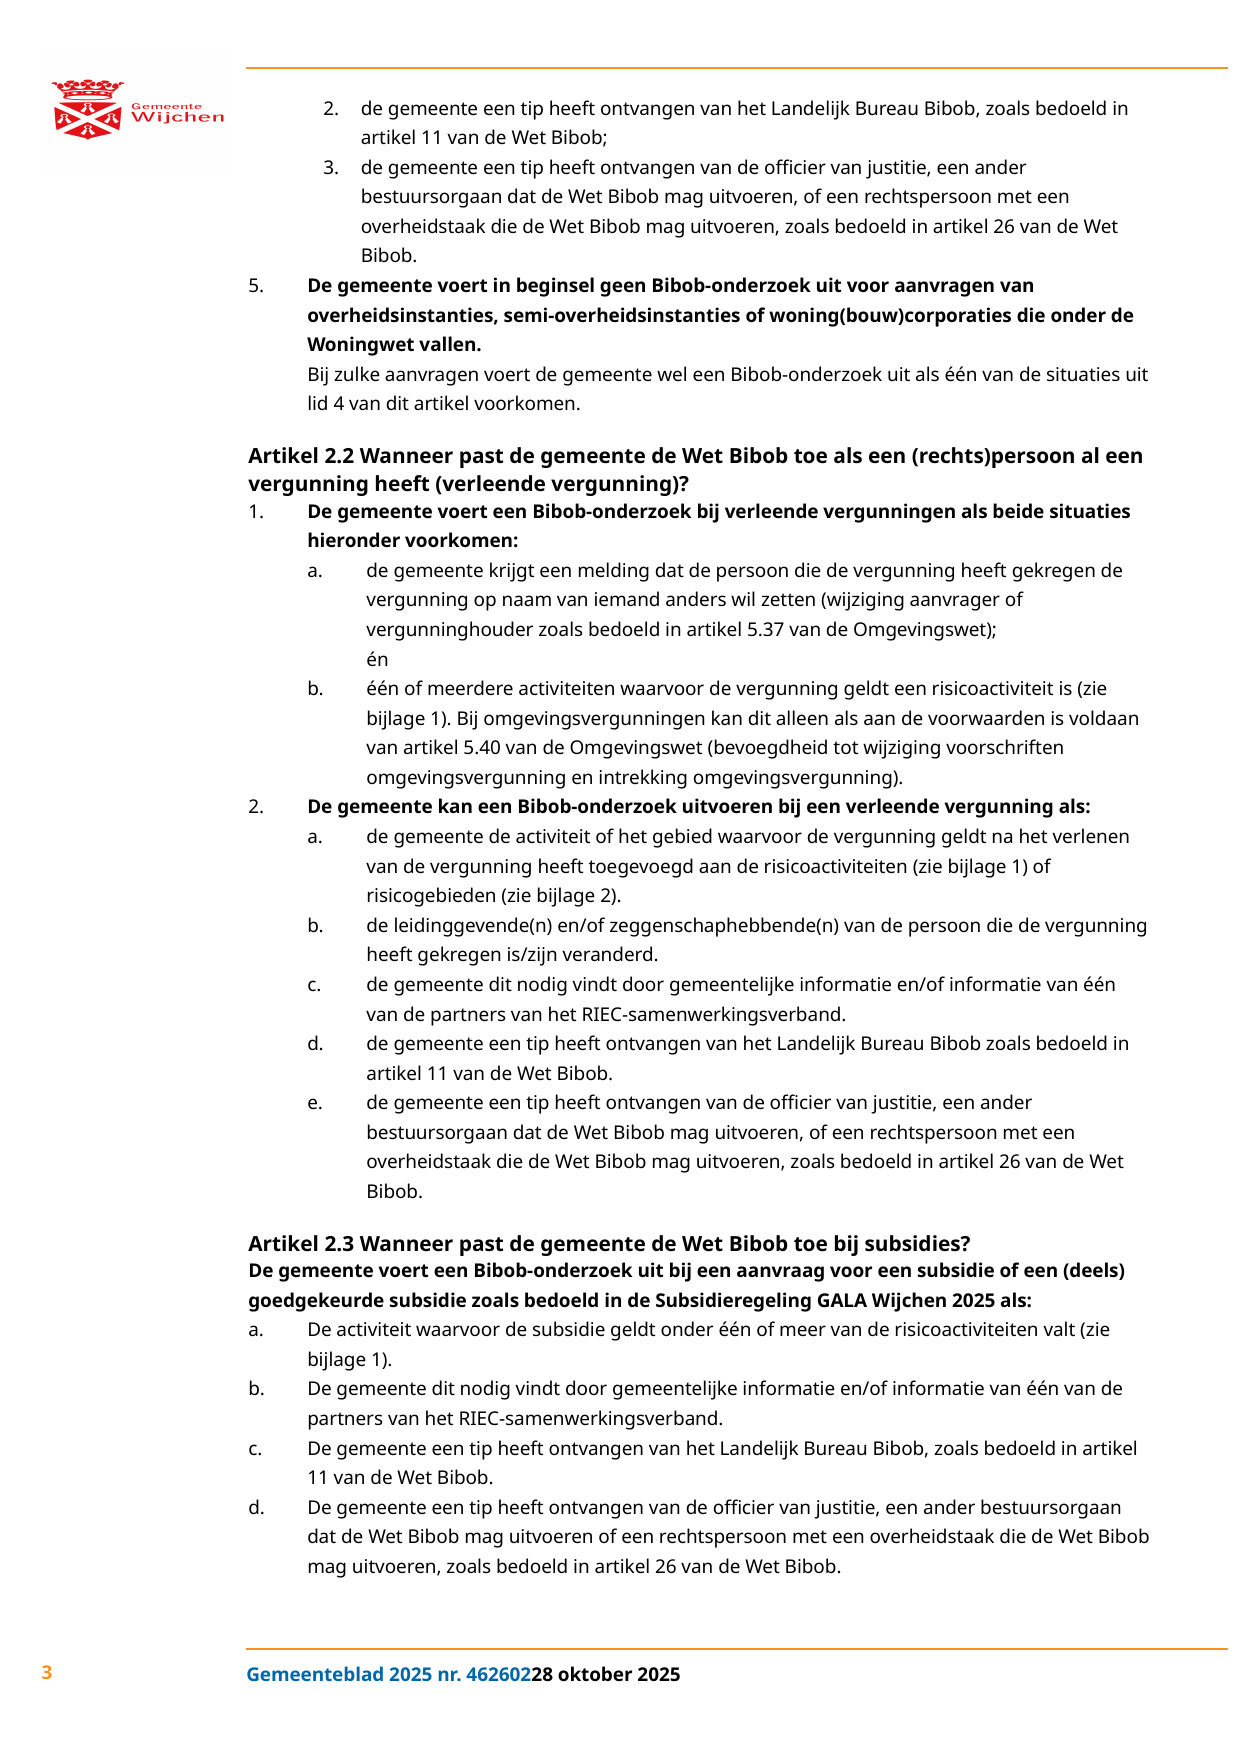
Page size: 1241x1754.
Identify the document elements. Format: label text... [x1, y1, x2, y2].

list de gemeente een tip heeft ontvangen van de officier van justitie, een ander bestuursorgaan dat de Wet Bibob mag uitvoeren, of een rechtspersoon met een overheidstaak die de Wet Bibob mag uitvoeren, zoals bedoeld in artikel 26 van de Wet Bibob. [307, 1089, 1152, 1204]
list de gemeente dit nodig vindt door gemeentelijke informatie en/of informatie van één van de partners van het RIEC-samenwerkingsverband. [307, 971, 1152, 1027]
list én [307, 646, 1152, 672]
list De gemeente een tip heeft ontvangen van de officier van justitie, een ander bestuursorgaan dat de Wet Bibob mag uitvoeren of een rechtspersoon met een overheidstaak die de Wet Bibob mag uitvoeren, zoals bedoeld in artikel 26 van de Wet Bibob. [248, 1494, 1152, 1579]
list De gemeente voert een Bibob-onderzoek bij verleende vergunningen als beide situaties hieronder voorkomen: [248, 498, 1152, 553]
text Artikel 2.2 Wanneer past de gemeente de Wet Bibob toe als een (rechts)persoon al een vergunning heeft (verleende vergunning)? [248, 441, 1152, 498]
list de gemeente de activiteit of het gebied waarvoor de vergunning geldt na het verlenen van de vergunning heeft toegevoegd aan de risicoactiviteiten (zie bijlage 1) of risicogebieden (zie bijlage 2). [307, 823, 1152, 908]
list de gemeente een tip heeft ontvangen van het Landelijk Bureau Bibob, zoals bedoeld in artikel 11 van de Wet Bibob; [323, 95, 1152, 150]
list de gemeente krijgt een melding dat de persoon die de vergunning heeft gekregen de vergunning op naam van iemand anders wil zetten (wijziging aanvrager of vergunninghouder zoals bedoeld in artikel 5.37 van de Omgevingswet); [307, 557, 1152, 642]
list De gemeente een tip heeft ontvangen van het Landelijk Bureau Bibob, zoals bedoeld in artikel 11 van de Wet Bibob. [248, 1435, 1152, 1490]
list de gemeente een tip heeft ontvangen van het Landelijk Bureau Bibob zoals bedoeld in artikel 11 van de Wet Bibob. [307, 1030, 1152, 1086]
list De gemeente dit nodig vindt door gemeentelijke informatie en/of informatie van één van de partners van het RIEC-samenwerkingsverband. [248, 1376, 1152, 1431]
text Artikel 2.3 Wanneer past de gemeente de Wet Bibob toe bij subsidies? [248, 1229, 1152, 1257]
picture [41, 47, 231, 172]
list de gemeente een tip heeft ontvangen van de officier van justitie, een ander bestuursorgaan dat de Wet Bibob mag uitvoeren, of een rechtspersoon met een overheidstaak die de Wet Bibob mag uitvoeren, zoals bedoeld in artikel 26 van de Wet Bibob. [323, 154, 1152, 268]
list Bij zulke aanvragen voert de gemeente wel een Bibob-onderzoek uit als één van de situaties uit lid 4 van dit artikel voorkomen. [248, 361, 1152, 416]
list De gemeente voert in beginsel geen Bibob-onderzoek uit voor aanvragen van overheidsinstanties, semi-overheidsinstanties of woning(bouw)corporaties die onder de Woningwet vallen. [248, 272, 1152, 357]
list de leidinggevende(n) en/of zeggenschaphebbende(n) van de persoon die de vergunning heeft gekregen is/zijn veranderd. [307, 912, 1152, 967]
list De gemeente kan een Bibob-onderzoek uitvoeren bij een verleende vergunning als: [248, 794, 1152, 819]
text De gemeente voert een Bibob-onderzoek uit bij een aanvraag voor een subsidie of een (deels) goedgekeurde subsidie zoals bedoeld in de Subsidieregeling GALA Wijchen 2025 als: [248, 1257, 1152, 1312]
list één of meerdere activiteiten waarvoor de vergunning geldt een risicoactiviteit is (zie bijlage 1). Bij omgevingsvergunningen kan dit alleen als aan de voorwaarden is voldaan van artikel 5.40 van de Omgevingswet (bevoegdheid tot wijziging voorschriften omgevingsvergunning en intrekking omgevingsvergunning). [307, 675, 1152, 790]
list De activiteit waarvoor de subsidie geldt onder één of meer van de risicoactiviteiten valt (zie bijlage 1). [248, 1316, 1152, 1372]
